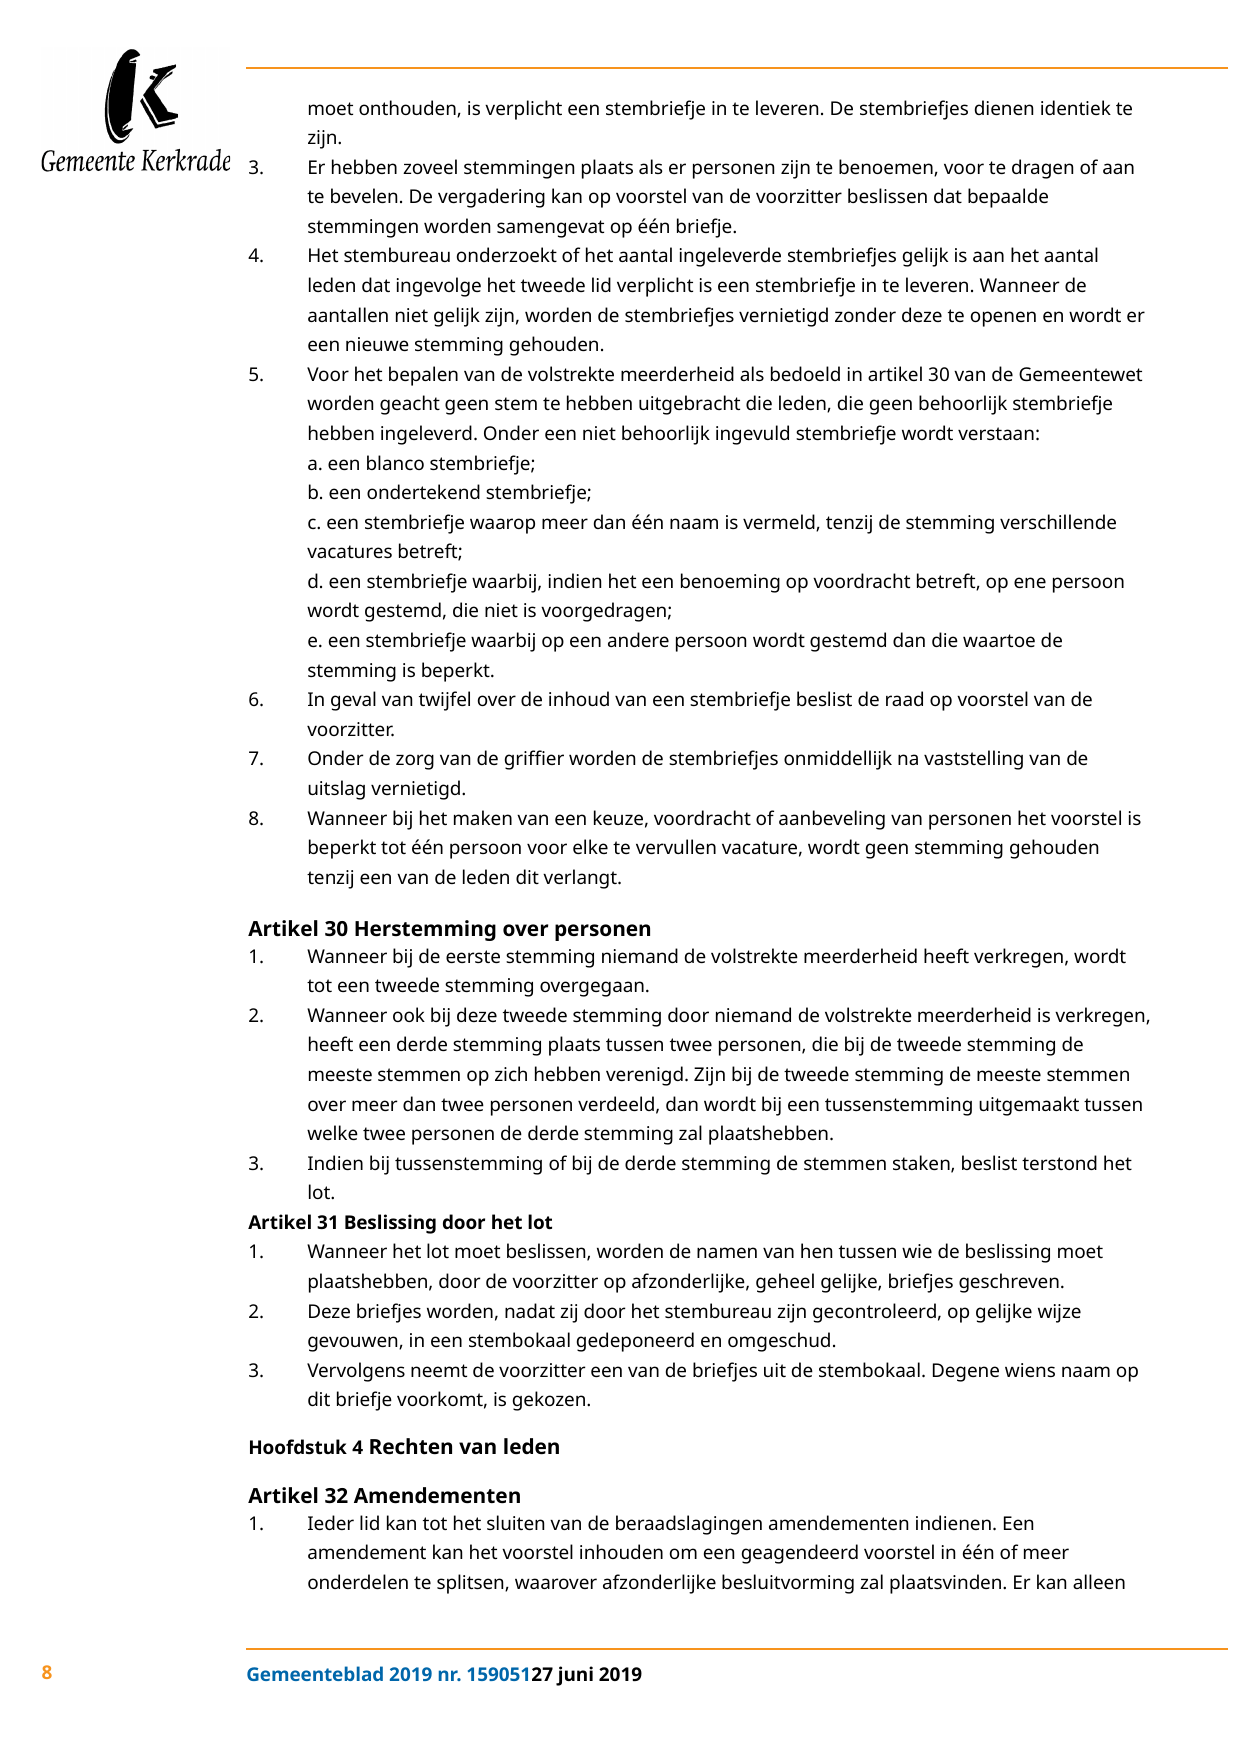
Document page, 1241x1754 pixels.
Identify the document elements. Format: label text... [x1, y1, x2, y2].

text Artikel 32 Amendementen [248, 1481, 1152, 1510]
list a. een blanco stembriefje; [248, 450, 1152, 476]
list Het stembureau onderzoekt of het aantal ingeleverde stembriefjes gelijk is aan het aantal leden dat ingevolge het tweede lid verplicht is een stembriefje in te leveren. Wanneer de aantallen niet gelijk zijn, worden de stembriefjes vernietigd zonder deze te openen en wordt er een nieuwe stemming gehouden. [248, 243, 1152, 357]
text Hoofdstuk 4 Rechten van leden [248, 1432, 1152, 1461]
list d. een stembriefje waarbij, indien het een benoeming op voordracht betreft, op ene persoon wordt gestemd, die niet is voorgedragen; [248, 568, 1152, 623]
list Wanneer het lot moet beslissen, worden de namen van hen tussen wie de beslissing moet plaatshebben, door de voorzitter op afzonderlijke, geheel gelijke, briefjes geschreven. [248, 1239, 1152, 1294]
list Indien bij tussenstemming of bij de derde stemming de stemmen staken, beslist terstond het lot. [248, 1150, 1152, 1205]
list c. een stembriefje waarop meer dan één naam is vermeld, tenzij de stemming verschillende vacatures betreft; [248, 509, 1152, 564]
list Wanneer ook bij deze tweede stemming door niemand de volstrekte meerderheid is verkregen, heeft een derde stemming plaats tussen twee personen, die bij de tweede stemming de meeste stemmen op zich hebben verenigd. Zijn bij de tweede stemming de meeste stemmen over meer dan twee personen verdeeld, dan wordt bij een tussenstemming uitgemaakt tussen welke twee personen de derde stemming zal plaatshebben. [248, 1002, 1152, 1146]
picture [41, 47, 231, 172]
list Voor het bepalen van de volstrekte meerderheid als bedoeld in artikel 30 van de Gemeentewet worden geacht geen stem te hebben uitgebracht die leden, die geen behoorlijk stembriefje hebben ingeleverd. Onder een niet behoorlijk ingevuld stembriefje wordt verstaan: [248, 361, 1152, 446]
list b. een ondertekend stembriefje; [248, 479, 1152, 505]
list Er hebben zoveel stemmingen plaats als er personen zijn te benoemen, voor te dragen of aan te bevelen. De vergadering kan op voorstel van de voorzitter beslissen dat bepaalde stemmingen worden samengevat op één briefje. [248, 154, 1152, 239]
text Artikel 31 Beslissing door het lot [248, 1209, 1152, 1235]
list Wanneer bij de eerste stemming niemand de volstrekte meerderheid heeft verkregen, wordt tot een tweede stemming overgegaan. [248, 943, 1152, 998]
text Artikel 30 Herstemming over personen [248, 914, 1152, 943]
list Ieder lid kan tot het sluiten van de beraadslagingen amendementen indienen. Een amendement kan het voorstel inhouden om een geagendeerd voorstel in één of meer onderdelen te splitsen, waarover afzonderlijke besluitvorming zal plaatsvinden. Er kan alleen [248, 1510, 1152, 1595]
list e. een stembriefje waarbij op een andere persoon wordt gestemd dan die waartoe de stemming is beperkt. [248, 627, 1152, 683]
list Deze briefjes worden, nadat zij door het stembureau zijn gecontroleerd, op gelijke wijze gevouwen, in een stembokaal gedeponeerd en omgeschud. [248, 1298, 1152, 1353]
list In geval van twijfel over de inhoud van een stembriefje beslist de raad op voorstel van de voorzitter. [248, 686, 1152, 742]
list Onder de zorg van de griffier worden de stembriefjes onmiddellijk na vaststelling van de uitslag vernietigd. [248, 746, 1152, 801]
list Wanneer bij het maken van een keuze, voordracht of aanbeveling van personen het voorstel is beperkt tot één persoon voor elke te vervullen vacature, wordt geen stemming gehouden tenzij een van de leden dit verlangt. [248, 805, 1152, 890]
list moet onthouden, is verplicht een stembriefje in te leveren. De stembriefjes dienen identiek te zijn. [248, 95, 1152, 150]
list Vervolgens neemt de voorzitter een van de briefjes uit de stembokaal. Degene wiens naam op dit briefje voorkomt, is gekozen. [248, 1357, 1152, 1412]
